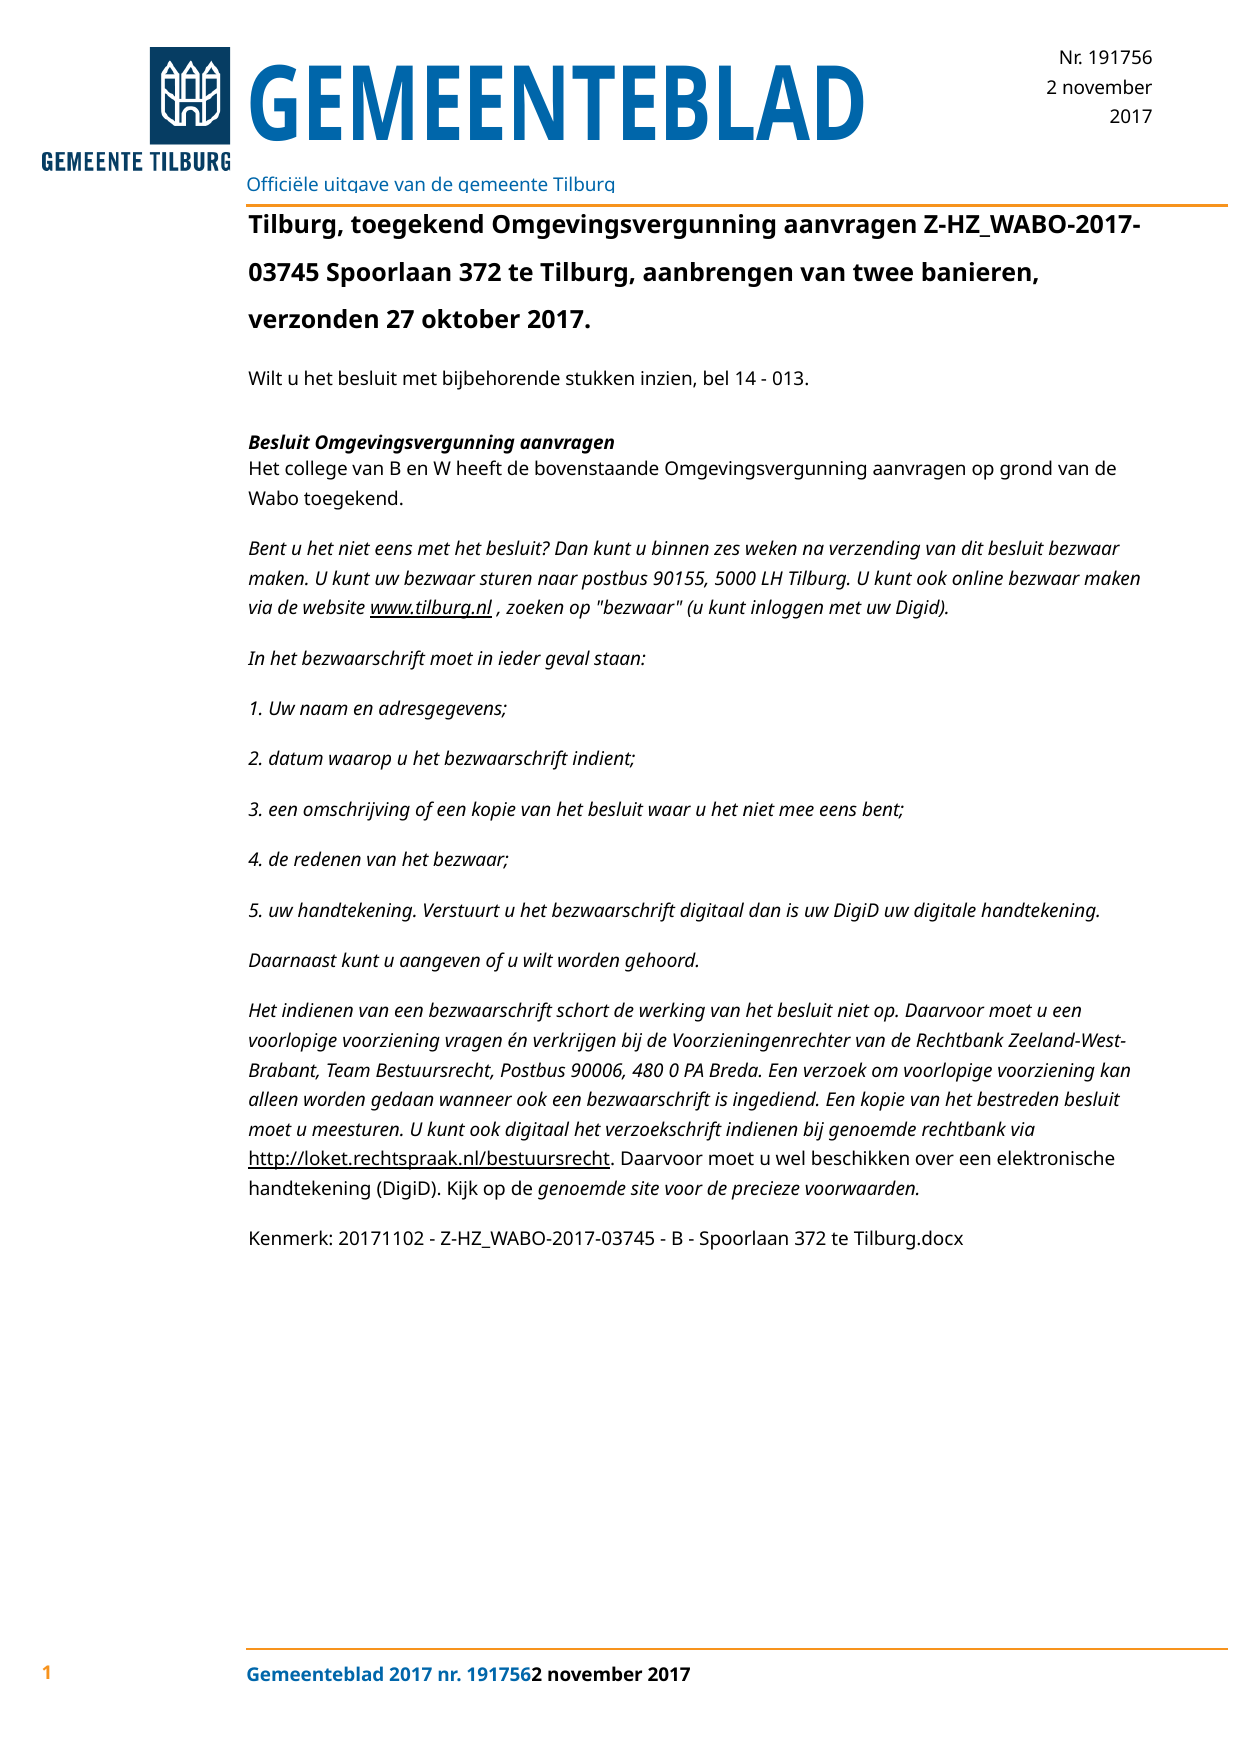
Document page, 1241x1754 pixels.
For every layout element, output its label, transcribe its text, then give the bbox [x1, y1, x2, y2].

text 1. Uw naam en adresgegevens; [248, 695, 1152, 721]
text 2. datum waarop u het bezwaarschrift indient; [248, 746, 1152, 771]
text Besluit Omgevingsvergunning aanvragen [248, 429, 1152, 455]
text Kenmerk: 20171102 - Z-HZ_WABO-2017-03745 - B - Spoorlaan 372 te Tilburg.docx [248, 1226, 1152, 1251]
text 5. uw handtekening. Verstuurt u het bezwaarschrift digitaal dan is uw DigiD uw digitale handtekening. [248, 897, 1152, 923]
text Het college van B en W heeft de bovenstaande Omgevingsvergunning aanvragen op grond van de Wabo toegekend. [248, 455, 1152, 511]
text Tilburg, toegekend Omgevingsvergunning aanvragen Z-HZ_WABO-2017-03745 Spoorlaan 372 te Tilburg, aanbrengen van twee banieren, verzonden 27 oktober 2017. [248, 207, 1152, 336]
text Wilt u het besluit met bijbehorende stukken inzien, bel 14 - 013. [248, 366, 1152, 391]
text Bent u het niet eens met het besluit? Dan kunt u binnen zes weken na verzending van dit besluit bezwaar maken. U kunt uw bezwaar sturen naar postbus 90155, 5000 LH Tilburg. U kunt ook online bezwaar maken via de website www.tilburg.nl , zoeken op "bezwaar" (u kunt inloggen met uw Digid). [248, 535, 1152, 620]
text 3. een omschrijving of een kopie van het besluit waar u het niet mee eens bent; [248, 796, 1152, 822]
text Daarnaast kunt u aangeven of u wilt worden gehoord. [248, 947, 1152, 973]
text Het indienen van een bezwaarschrift schort de werking van het besluit niet op. Daarvoor moet u een voorlopige voorziening vragen én verkrijgen bij de Voorzieningenrechter van de Rechtbank Zeeland-West-Brabant, Team Bestuursrecht, Postbus 90006, 480 0 PA Breda. Een verzoek om voorlopige voorziening kan alleen worden gedaan wanneer ook een bezwaarschrift is ingediend. Een kopie van het bestreden besluit moet u meesturen. U kunt ook digitaal het verzoekschrift indienen bij genoemde rechtbank via http://loket.rechtspraak.nl/bestuursrecht. Daarvoor moet u wel beschikken over een elektronische handtekening (DigiD). Kijk op de genoemde site voor de precieze voorwaarden. [248, 998, 1152, 1201]
picture [41, 47, 231, 172]
text 4. de redenen van het bezwaar; [248, 846, 1152, 872]
text In het bezwaarschrift moet in ieder geval staan: [248, 645, 1152, 671]
